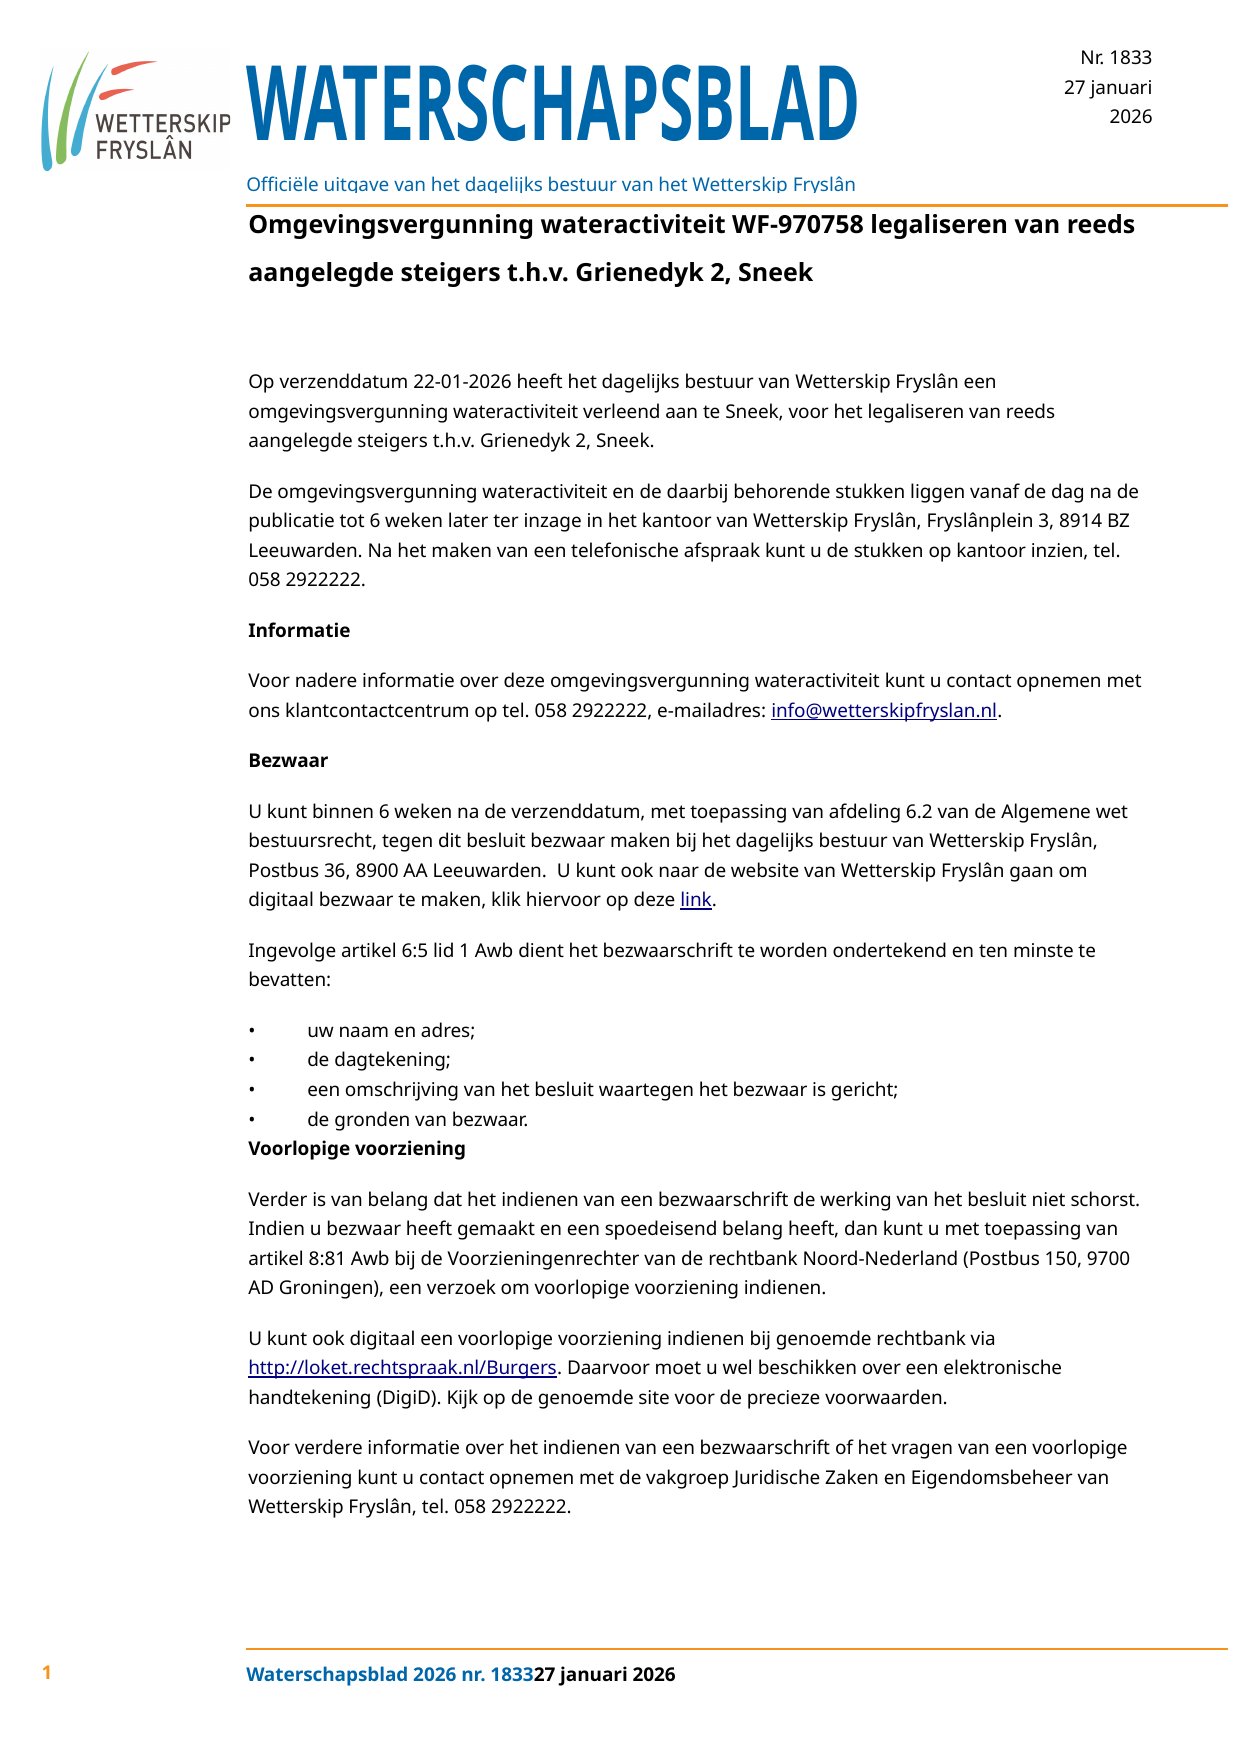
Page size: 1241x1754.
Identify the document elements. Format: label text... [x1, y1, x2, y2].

text Voor nadere informatie over deze omgevingsvergunning wateractiviteit kunt u contact opnemen met ons klantcontactcentrum op tel. 058 2922222, e-mailadres: info@wetterskipfryslan.nl. [248, 667, 1152, 723]
text U kunt binnen 6 weken na de verzenddatum, met toepassing van afdeling 6.2 van de Algemene wet bestuursrecht, tegen dit besluit bezwaar maken bij het dagelijks bestuur van Wetterskip Fryslân, Postbus 36, 8900 AA Leeuwarden. U kunt ook naar de website van Wetterskip Fryslân gaan om digitaal bezwaar te maken, klik hiervoor op deze link. [248, 798, 1152, 912]
list een omschrijving van het besluit waartegen het bezwaar is gericht; [248, 1076, 1152, 1102]
list de gronden van bezwaar. [248, 1106, 1152, 1132]
text Voor verdere informatie over het indienen van een bezwaarschrift of het vragen van een voorlopige voorziening kunt u contact opnemen met de vakgroep Juridische Zaken en Eigendomsbeheer van Wetterskip Fryslân, tel. 058 2922222. [248, 1434, 1152, 1519]
text Omgevingsvergunning wateractiviteit WF-970758 legaliseren van reeds aangelegde steigers t.h.v. Grienedyk 2, Sneek [248, 207, 1152, 288]
list uw naam en adres; [248, 1017, 1152, 1043]
text Verder is van belang dat het indienen van een bezwaarschrift de werking van het besluit niet schorst. Indien u bezwaar heeft gemaakt en een spoedeisend belang heeft, dan kunt u met toepassing van artikel 8:81 Awb bij de Voorzieningenrechter van de rechtbank Noord-Nederland (Postbus 150, 9700 AD Groningen), een verzoek om voorlopige voorziening indienen. [248, 1186, 1152, 1300]
text Op verzenddatum 22-01-2026 heeft het dagelijks bestuur van Wetterskip Fryslân een omgevingsvergunning wateractiviteit verleend aan te Sneek, voor het legaliseren van reeds aangelegde steigers t.h.v. Grienedyk 2, Sneek. [248, 368, 1152, 453]
text Informatie [248, 617, 1152, 643]
text Voorlopige voorziening [248, 1135, 1152, 1161]
text Bezwaar [248, 747, 1152, 773]
text U kunt ook digitaal een voorlopige voorziening indienen bij genoemde rechtbank via http://loket.rechtspraak.nl/Burgers. Daarvoor moet u wel beschikken over een elektronische handtekening (DigiD). Kijk op de genoemde site voor de precieze voorwaarden. [248, 1325, 1152, 1410]
text De omgevingsvergunning wateractiviteit en de daarbij behorende stukken liggen vanaf de dag na de publicatie tot 6 weken later ter inzage in het kantoor van Wetterskip Fryslân, Fryslânplein 3, 8914 BZ Leeuwarden. Na het maken van een telefonische afspraak kunt u de stukken op kantoor inzien, tel. 058 2922222. [248, 478, 1152, 592]
picture [41, 47, 231, 172]
list de dagtekening; [248, 1047, 1152, 1072]
text Ingevolge artikel 6:5 lid 1 Awb dient het bezwaarschrift te worden ondertekend en ten minste te bevatten: [248, 937, 1152, 992]
